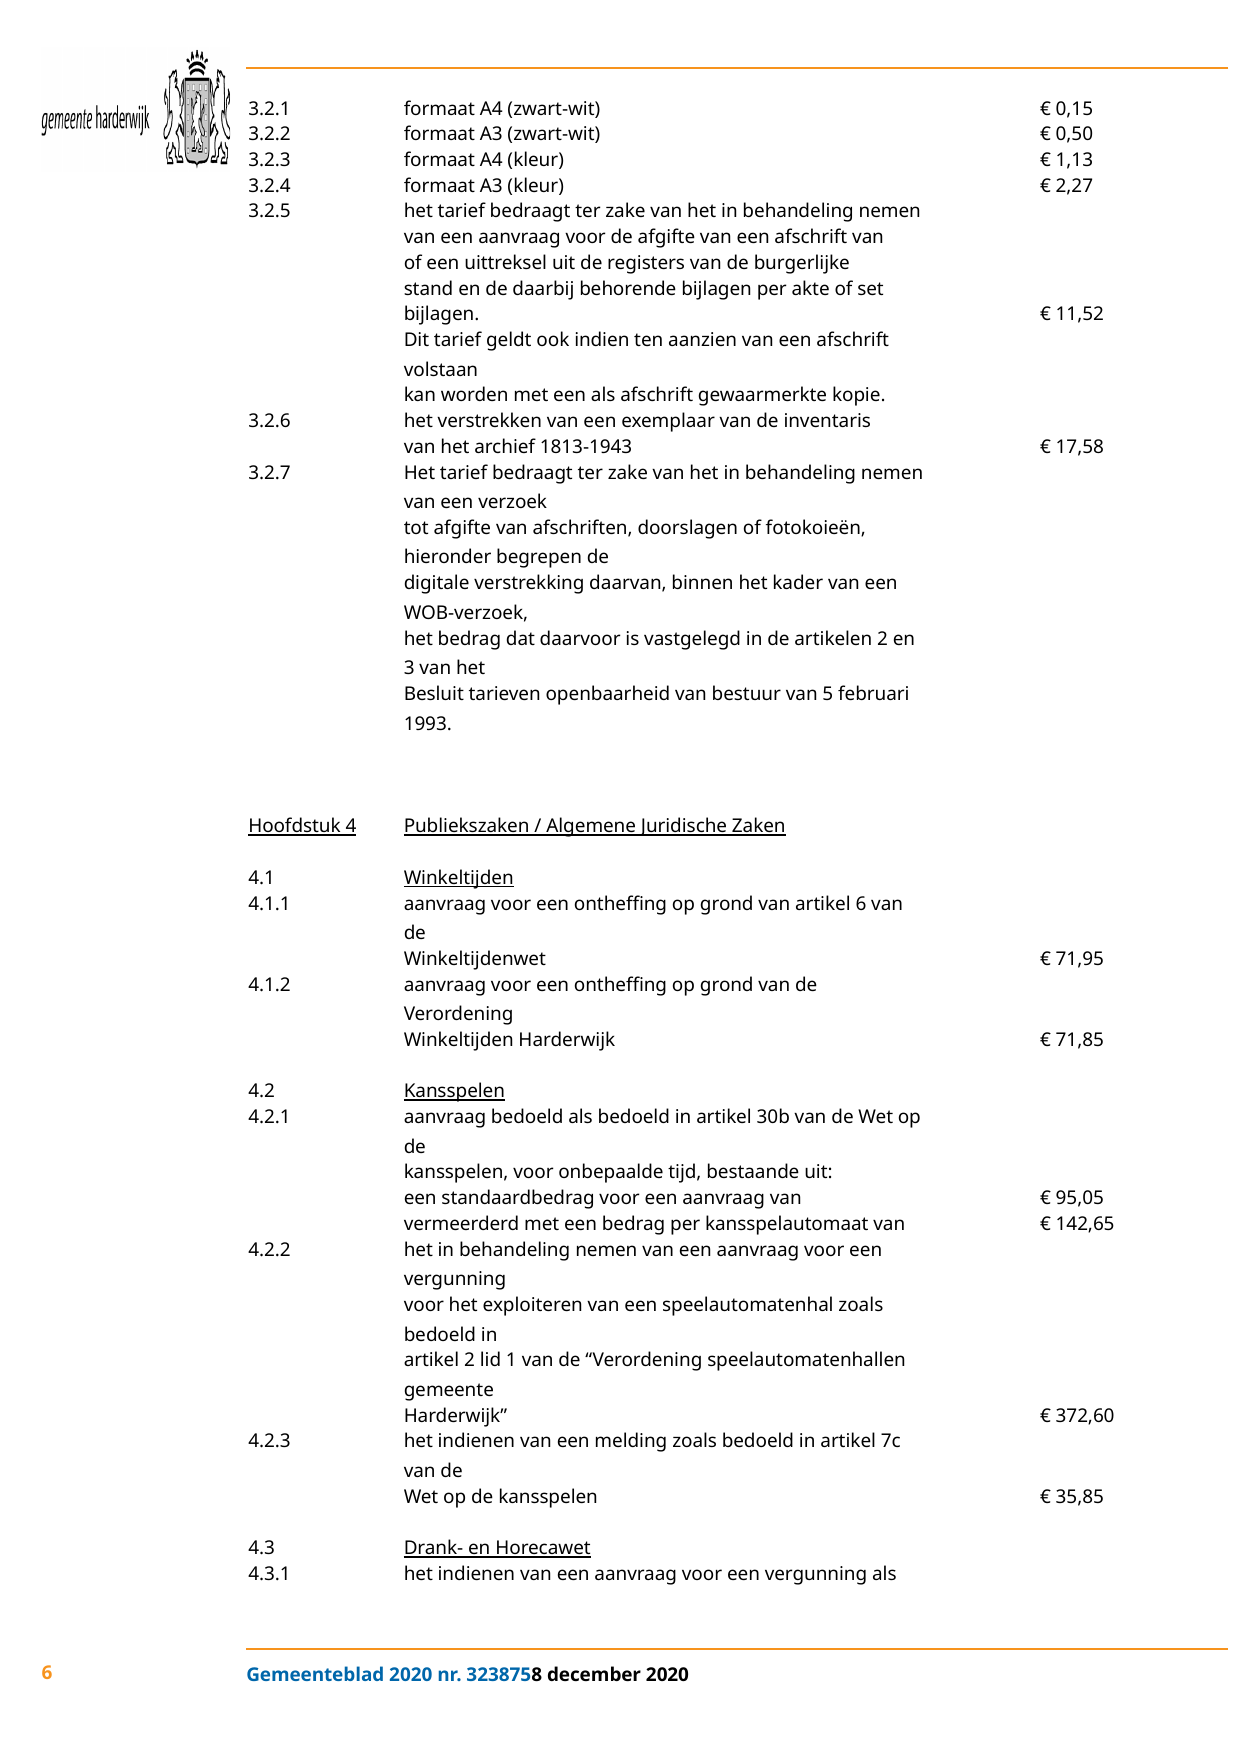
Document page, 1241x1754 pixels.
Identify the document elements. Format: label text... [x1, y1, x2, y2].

table_cell Winkeltijden Harderwijk [404, 1026, 928, 1052]
table_cell 3.2.5 [248, 198, 403, 223]
table_cell 4.2.1 [248, 1103, 403, 1159]
table_cell 4.1.1 [248, 890, 403, 945]
table_cell [928, 1534, 1040, 1560]
table_cell [928, 1078, 1040, 1103]
table_cell [248, 514, 403, 569]
table_cell [404, 1509, 928, 1534]
table_cell [928, 459, 1040, 514]
table_cell [248, 1402, 403, 1427]
table_cell 4.1 [248, 864, 403, 890]
table_cell Harderwijk” [404, 1402, 928, 1427]
table_cell [1040, 514, 1152, 569]
table_cell het verstrekken van een exemplaar van de inventaris [404, 408, 928, 433]
table_cell [928, 224, 1040, 249]
table_cell vermeerderd met een bedrag per kansspelautomaat van [404, 1210, 928, 1236]
table_cell [1040, 787, 1152, 813]
table_cell [248, 735, 403, 761]
table_cell [928, 1483, 1040, 1508]
table_cell formaat A3 (zwart-wit) [404, 121, 928, 146]
table_cell [928, 382, 1040, 407]
table_cell € 372,60 [1040, 1402, 1152, 1427]
table_cell tot afgifte van afschriften, doorslagen of fotokoieën, hieronder begrepen de [404, 514, 928, 569]
table_cell artikel 2 lid 1 van de “Verordening speelautomatenhallen gemeente [404, 1346, 928, 1402]
table_cell [1040, 570, 1152, 625]
table_cell [1040, 735, 1152, 761]
table_cell Dit tarief geldt ook indien ten aanzien van een afschrift volstaan [404, 326, 928, 382]
table_cell [928, 1210, 1040, 1236]
table_cell [928, 1026, 1040, 1052]
table_cell € 35,85 [1040, 1483, 1152, 1508]
table_cell 3.2.4 [248, 172, 403, 198]
table_cell [928, 249, 1040, 275]
table_cell [928, 787, 1040, 813]
table_cell [1040, 625, 1152, 680]
table_cell [1040, 224, 1152, 249]
table_cell [928, 121, 1040, 146]
table_cell [928, 275, 1040, 301]
table_cell [248, 1509, 403, 1534]
table_cell stand en de daarbij behorende bijlagen per akte of set [404, 275, 928, 301]
table_cell aanvraag bedoeld als bedoeld in artikel 30b van de Wet op de [404, 1103, 928, 1159]
table_cell [248, 838, 403, 864]
table_cell [404, 838, 928, 864]
table_cell van een aanvraag voor de afgifte van een afschrift van [404, 224, 928, 249]
table_cell Publiekszaken / Algemene Juridische Zaken [404, 813, 928, 838]
table_cell 3.2.2 [248, 121, 403, 146]
table_cell [1040, 1103, 1152, 1159]
table_cell [928, 95, 1040, 121]
table_cell [1040, 680, 1152, 735]
table_cell [928, 813, 1040, 838]
table_cell digitale verstrekking daarvan, binnen het kader van een WOB-verzoek, [404, 570, 928, 625]
table_cell [928, 1052, 1040, 1078]
table_cell bijlagen. [404, 301, 928, 326]
table_cell [928, 326, 1040, 382]
table_cell een standaardbedrag voor een aanvraag van [404, 1184, 928, 1210]
table_cell [928, 1236, 1040, 1291]
table_cell 4.2.2 [248, 1236, 403, 1291]
table_cell [404, 787, 928, 813]
table_cell [928, 890, 1040, 945]
table_cell [248, 433, 403, 459]
table_cell [1040, 1052, 1152, 1078]
table_cell formaat A4 (zwart-wit) [404, 95, 928, 121]
table_cell [1040, 1346, 1152, 1402]
table_cell [248, 301, 403, 326]
table_cell [248, 1052, 403, 1078]
table_cell € 17,58 [1040, 433, 1152, 459]
table_cell € 1,13 [1040, 146, 1152, 172]
table_cell [928, 1346, 1040, 1402]
table_cell [1040, 971, 1152, 1026]
table_cell voor het exploiteren van een speelautomatenhal zoals bedoeld in [404, 1291, 928, 1346]
table_cell [928, 1509, 1040, 1534]
table_cell [404, 1052, 928, 1078]
table_cell Winkeltijden [404, 864, 928, 890]
table_cell [248, 382, 403, 407]
table_cell 4.2 [248, 1078, 403, 1103]
table_cell [248, 1026, 403, 1052]
table_cell [928, 1159, 1040, 1184]
table_cell het indienen van een melding zoals bedoeld in artikel 7c van de [404, 1428, 928, 1483]
table_cell Winkeltijdenwet [404, 945, 928, 971]
table_cell 4.2.3 [248, 1428, 403, 1483]
table_cell [248, 1291, 403, 1346]
table_cell [1040, 890, 1152, 945]
table_cell Drank- en Horecawet [404, 1534, 928, 1560]
table_cell € 11,52 [1040, 301, 1152, 326]
table_cell Het tarief bedraagt ter zake van het in behandeling nemen van een verzoek [404, 459, 928, 514]
table_cell [928, 198, 1040, 223]
table_cell [928, 514, 1040, 569]
table_cell [928, 570, 1040, 625]
table_cell [928, 1560, 1040, 1586]
table_cell [1040, 1534, 1152, 1560]
table_cell [928, 301, 1040, 326]
table_cell [1040, 1078, 1152, 1103]
picture [41, 47, 231, 172]
table_cell € 71,85 [1040, 1026, 1152, 1052]
table_cell Kansspelen [404, 1078, 928, 1103]
table_cell [248, 224, 403, 249]
table_cell [1040, 1291, 1152, 1346]
table_cell 3.2.1 [248, 95, 403, 121]
table_cell € 142,65 [1040, 1210, 1152, 1236]
table_cell 3.2.3 [248, 146, 403, 172]
table_cell [928, 172, 1040, 198]
table_cell 4.3 [248, 1534, 403, 1560]
table_cell [248, 945, 403, 971]
table_cell kan worden met een als afschrift gewaarmerkte kopie. [404, 382, 928, 407]
table_cell [928, 1184, 1040, 1210]
table_cell formaat A3 (kleur) [404, 172, 928, 198]
table_cell [928, 1402, 1040, 1427]
table_cell kansspelen, voor onbepaalde tijd, bestaande uit: [404, 1159, 928, 1184]
table_cell aanvraag voor een ontheffing op grond van de Verordening [404, 971, 928, 1026]
table_cell [248, 787, 403, 813]
table_cell [1040, 1560, 1152, 1586]
table_cell [928, 945, 1040, 971]
table_cell [928, 1103, 1040, 1159]
table_cell het indienen van een aanvraag voor een vergunning als [404, 1560, 928, 1586]
table_cell [1040, 1159, 1152, 1184]
table_cell [928, 1291, 1040, 1346]
table_cell [248, 570, 403, 625]
table_cell [928, 735, 1040, 761]
table_cell [248, 249, 403, 275]
table_cell [1040, 838, 1152, 864]
table_cell [928, 864, 1040, 890]
table_cell aanvraag voor een ontheffing op grond van artikel 6 van de [404, 890, 928, 945]
table_cell [928, 680, 1040, 735]
table_cell [928, 433, 1040, 459]
table_cell [248, 1184, 403, 1210]
table_cell [928, 761, 1040, 787]
table_cell [248, 1159, 403, 1184]
table_cell € 95,05 [1040, 1184, 1152, 1210]
table_cell 4.3.1 [248, 1560, 403, 1586]
table_cell 3.2.7 [248, 459, 403, 514]
table_cell [1040, 382, 1152, 407]
table_cell het tarief bedraagt ter zake van het in behandeling nemen [404, 198, 928, 223]
table_cell [1040, 275, 1152, 301]
table_cell [1040, 761, 1152, 787]
table_cell € 71,95 [1040, 945, 1152, 971]
table_cell [248, 680, 403, 735]
table_cell 3.2.6 [248, 408, 403, 433]
table_cell [248, 761, 403, 787]
table_cell [248, 1210, 403, 1236]
table_cell [928, 1428, 1040, 1483]
table_cell [928, 146, 1040, 172]
table_cell 4.1.2 [248, 971, 403, 1026]
table_cell [1040, 1509, 1152, 1534]
table_cell € 0,15 [1040, 95, 1152, 121]
table_cell [1040, 1428, 1152, 1483]
table_cell [1040, 408, 1152, 433]
table_cell [248, 625, 403, 680]
table_cell [248, 1346, 403, 1402]
table_cell Besluit tarieven openbaarheid van bestuur van 5 februari 1993. [404, 680, 928, 735]
table_cell of een uittreksel uit de registers van de burgerlijke [404, 249, 928, 275]
table_cell [1040, 326, 1152, 382]
table_cell [404, 735, 928, 761]
table_cell [248, 275, 403, 301]
table_cell [1040, 198, 1152, 223]
table_cell [248, 1483, 403, 1508]
table_cell [404, 761, 928, 787]
table_cell Wet op de kansspelen [404, 1483, 928, 1508]
table_cell [928, 625, 1040, 680]
table_cell [928, 838, 1040, 864]
table_cell [248, 326, 403, 382]
table_cell van het archief 1813-1943 [404, 433, 928, 459]
table_cell [1040, 864, 1152, 890]
table_cell [1040, 249, 1152, 275]
table_cell [1040, 813, 1152, 838]
table_cell het in behandeling nemen van een aanvraag voor een vergunning [404, 1236, 928, 1291]
table_cell formaat A4 (kleur) [404, 146, 928, 172]
table_cell het bedrag dat daarvoor is vastgelegd in de artikelen 2 en 3 van het [404, 625, 928, 680]
table_cell € 0,50 [1040, 121, 1152, 146]
table_cell [1040, 459, 1152, 514]
table_cell [928, 971, 1040, 1026]
table_cell € 2,27 [1040, 172, 1152, 198]
table_cell Hoofdstuk 4 [248, 813, 403, 838]
table_cell [928, 408, 1040, 433]
table_cell [1040, 1236, 1152, 1291]
